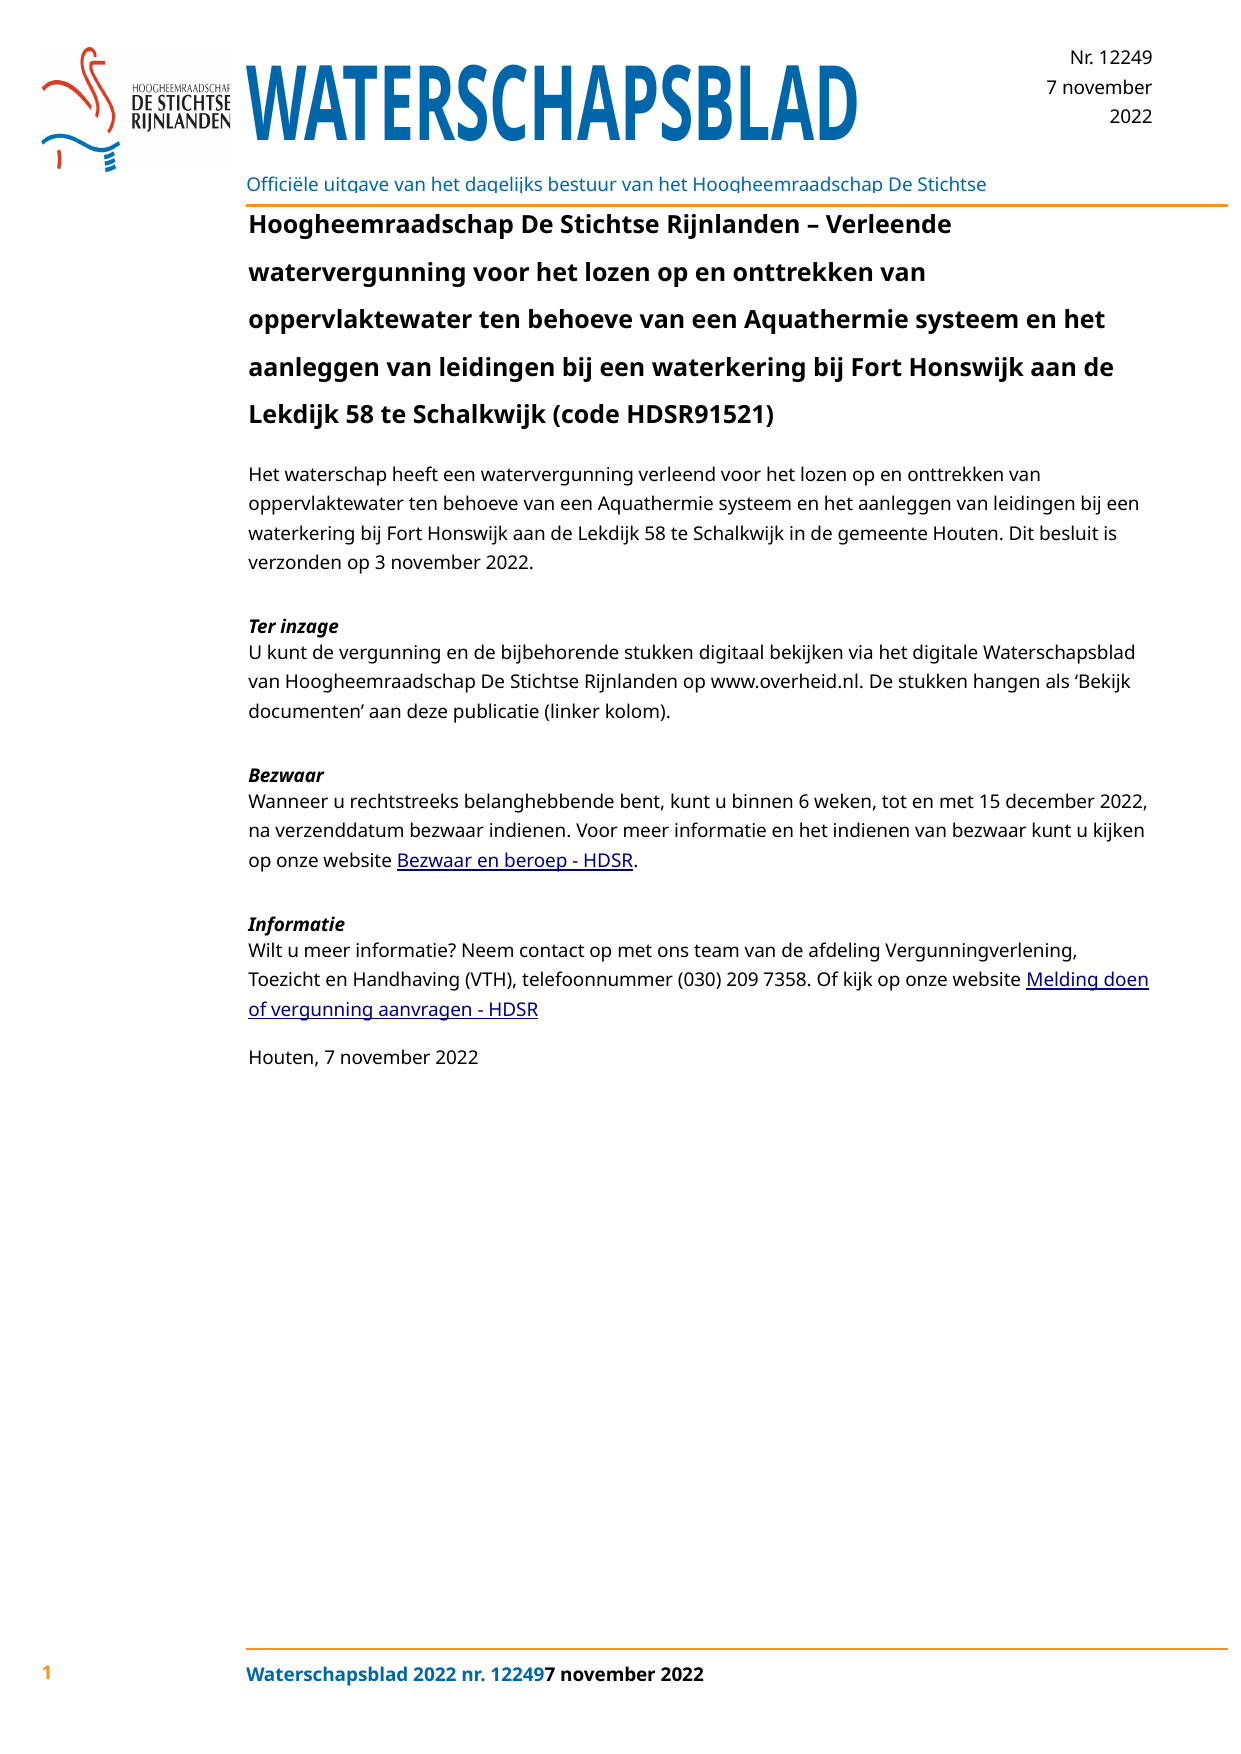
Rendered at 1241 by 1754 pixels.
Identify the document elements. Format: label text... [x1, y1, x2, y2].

text Bezwaar [248, 762, 1152, 788]
text Informatie [248, 911, 1152, 937]
text Hoogheemraadschap De Stichtse Rijnlanden – Verleende watervergunning voor het lozen op en onttrekken van oppervlaktewater ten behoeve van een Aquathermie systeem en het aanleggen van leidingen bij een waterkering bij Fort Honswijk aan de Lekdijk 58 te Schalkwijk (code HDSR91521) [248, 207, 1152, 431]
picture [41, 47, 231, 172]
text U kunt de vergunning en de bijbehorende stukken digitaal bekijken via het digitale Waterschapsblad van Hoogheemraadschap De Stichtse Rijnlanden op www.overheid.nl. De stukken hangen als ‘Bekijk documenten’ aan deze publicatie (linker kolom). [248, 639, 1152, 724]
text Ter inzage [248, 613, 1152, 639]
text Wilt u meer informatie? Neem contact op met ons team van de afdeling Vergunningverlening, Toezicht en Handhaving (VTH), telefoonnummer (030) 209 7358. Of kijk op onze website Melding doen of vergunning aanvragen - HDSR [248, 937, 1152, 1022]
text Houten, 7 november 2022 [248, 1044, 1152, 1069]
text Het waterschap heeft een watervergunning verleend voor het lozen op en onttrekken van oppervlaktewater ten behoeve van een Aquathermie systeem en het aanleggen van leidingen bij een waterkering bij Fort Honswijk aan de Lekdijk 58 te Schalkwijk in de gemeente Houten. Dit besluit is verzonden op 3 november 2022. [248, 461, 1152, 575]
text Wanneer u rechtstreeks belanghebbende bent, kunt u binnen 6 weken, tot en met 15 december 2022, na verzenddatum bezwaar indienen. Voor meer informatie en het indienen van bezwaar kunt u kijken op onze website Bezwaar en beroep - HDSR. [248, 788, 1152, 873]
